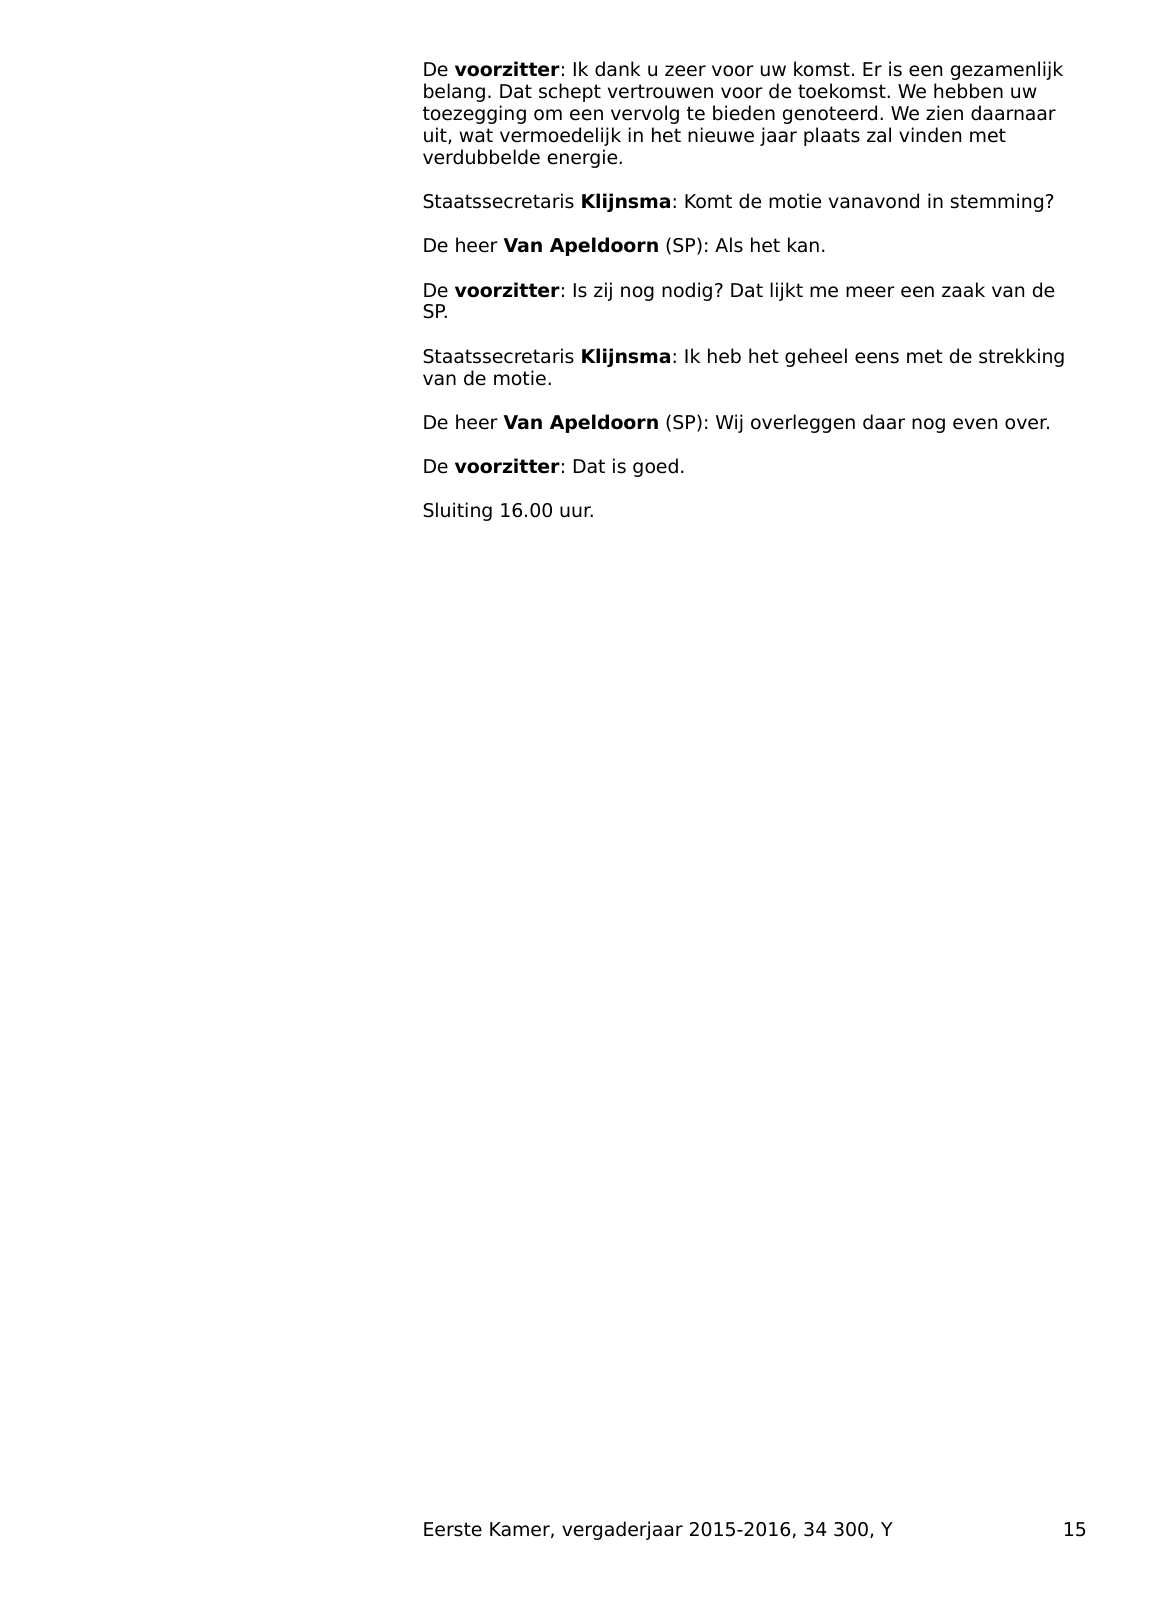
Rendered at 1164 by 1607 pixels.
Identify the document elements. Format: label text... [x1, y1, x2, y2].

text Sluiting 16.00 uur. [422, 500, 1087, 522]
text Staatssecretaris Klijnsma: Komt de motie vanavond in stemming? [422, 191, 1087, 213]
text De voorzitter: Ik dank u zeer voor uw komst. Er is een gezamenlijk belang. Dat schept vertrouwen voor de toekomst. We hebben uw toezegging om een vervolg te bieden genoteerd. We zien daarnaar uit, wat vermoedelijk in het nieuwe jaar plaats zal vinden met verdubbelde energie. [422, 59, 1087, 169]
text De heer Van Apeldoorn (SP): Als het kan. [422, 235, 1087, 257]
text Staatssecretaris Klijnsma: Ik heb het geheel eens met de strekking van de motie. [422, 346, 1087, 389]
text De voorzitter: Is zij nog nodig? Dat lijkt me meer een zaak van de SP. [422, 279, 1087, 323]
text De voorzitter: Dat is goed. [422, 456, 1087, 478]
text De heer Van Apeldoorn (SP): Wij overleggen daar nog even over. [422, 412, 1087, 434]
